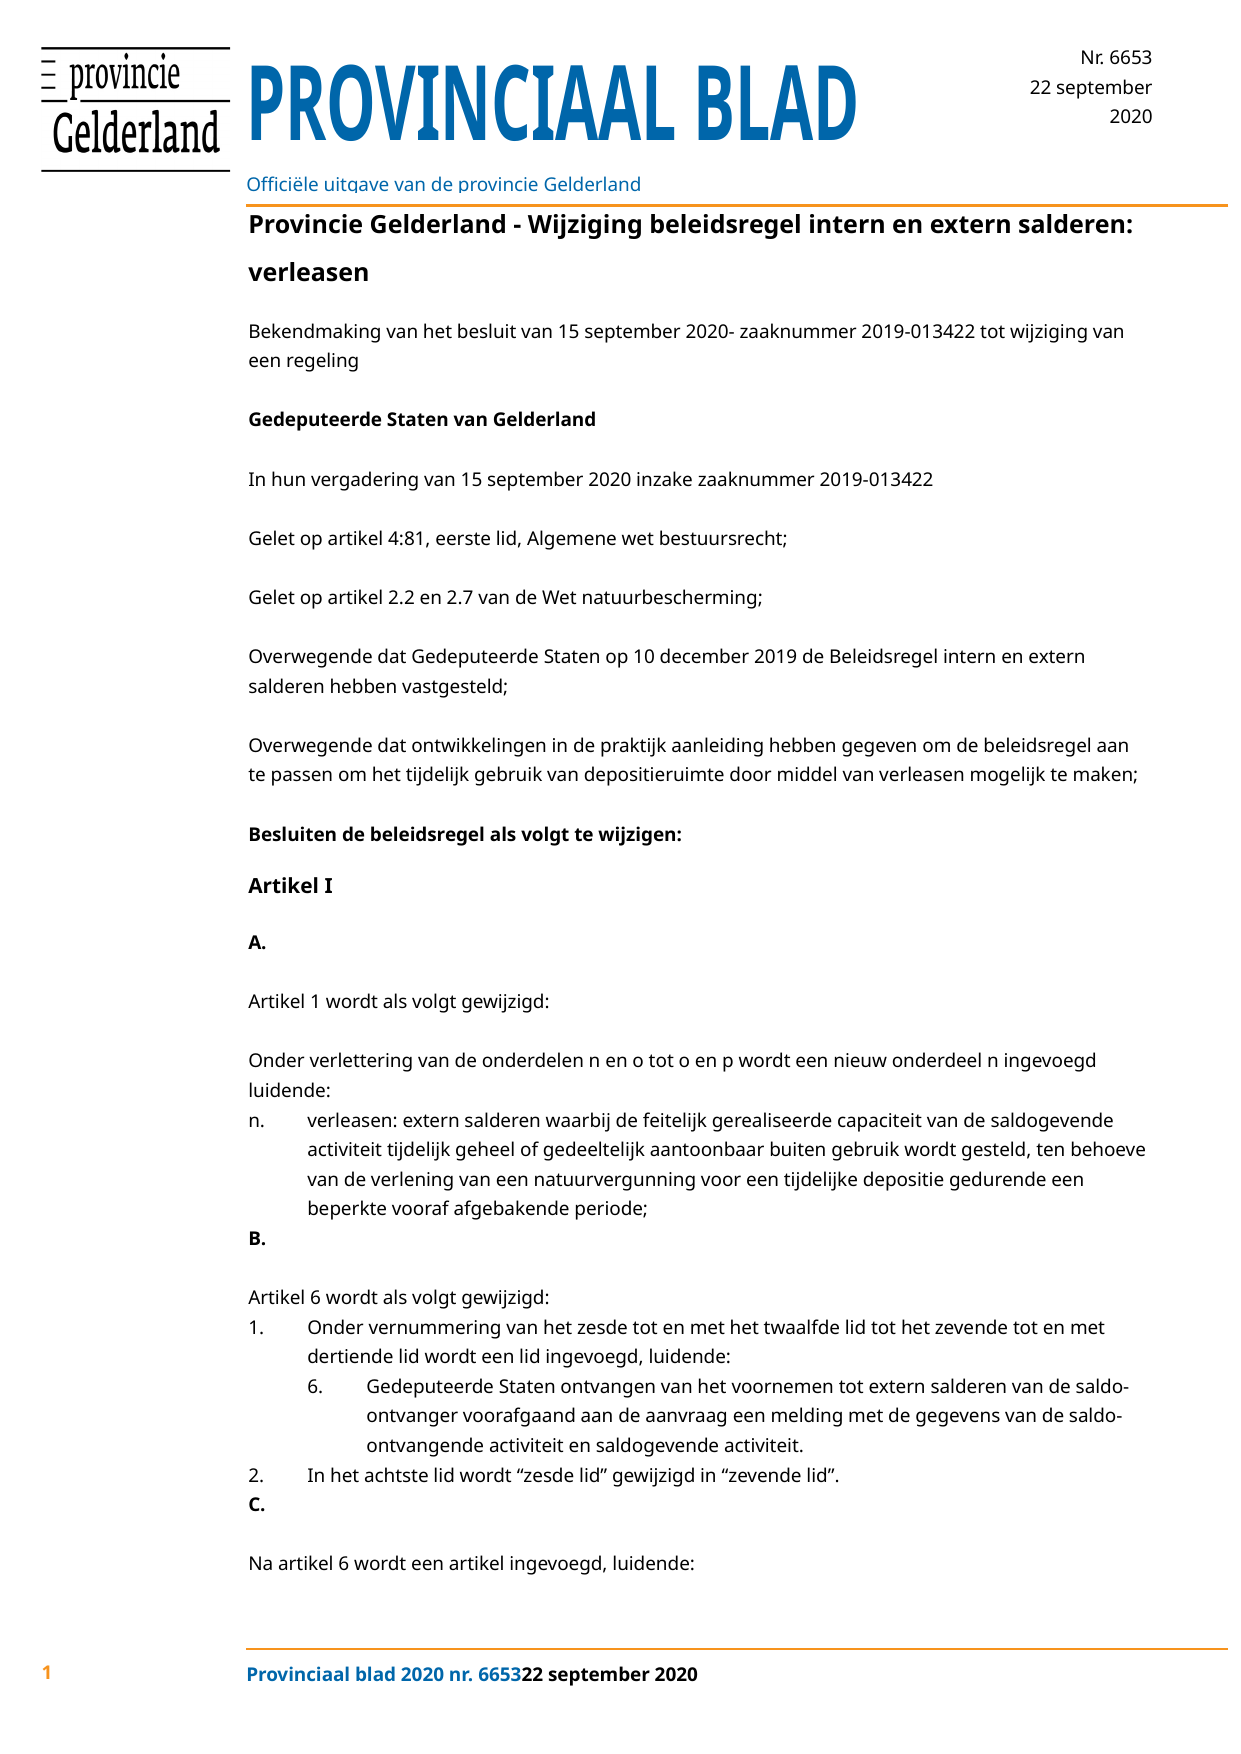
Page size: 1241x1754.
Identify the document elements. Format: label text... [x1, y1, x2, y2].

picture [41, 47, 231, 172]
text A. [248, 929, 1152, 955]
text Bekendmaking van het besluit van 15 september 2020- zaaknummer 2019-013422 tot wijziging van een regeling [248, 318, 1152, 373]
text Gelet op artikel 2.2 en 2.7 van de Wet natuurbescherming; [248, 584, 1152, 610]
text Artikel 1 wordt als volgt gewijzigd: [248, 988, 1152, 1014]
list Onder vernummering van het zesde tot en met het twaalfde lid tot het zevende tot en met dertiende lid wordt een lid ingevoegd, luidende: [248, 1314, 1152, 1369]
list verleasen: extern salderen waarbij de feitelijk gerealiseerde capaciteit van de saldogevende activiteit tijdelijk geheel of gedeeltelijk aantoonbaar buiten gebruik wordt gesteld, ten behoeve van de verlening van een natuurvergunning voor een tijdelijke depositie gedurende een beperkte vooraf afgebakende periode; [248, 1107, 1152, 1221]
text Gedeputeerde Staten van Gelderland [248, 407, 1152, 432]
text In hun vergadering van 15 september 2020 inzake zaaknummer 2019-013422 [248, 466, 1152, 492]
text C. [248, 1491, 1152, 1517]
list Gedeputeerde Staten ontvangen van het voornemen tot extern salderen van de saldo- ontvanger voorafgaand aan de aanvraag een melding met de gegevens van de saldo- ontvangende activiteit en saldogevende activiteit. [307, 1373, 1152, 1458]
text Onder verlettering van de onderdelen n en o tot o en p wordt een nieuw onderdeel n ingevoegd luidende: [248, 1048, 1152, 1103]
text Overwegende dat ontwikkelingen in de praktijk aanleiding hebben gegeven om de beleidsregel aan te passen om het tijdelijk gebruik van depositieruimte door middel van verleasen mogelijk te maken; [248, 732, 1152, 787]
text Artikel 6 wordt als volgt gewijzigd: [248, 1284, 1152, 1310]
text Provincie Gelderland - Wijziging beleidsregel intern en extern salderen: verleasen [248, 207, 1152, 288]
text B. [248, 1225, 1152, 1251]
text Gelet op artikel 4:81, eerste lid, Algemene wet bestuursrecht; [248, 525, 1152, 551]
text Besluiten de beleidsregel als volgt te wijzigen: [248, 821, 1152, 847]
text Overwegende dat Gedeputeerde Staten op 10 december 2019 de Beleidsregel intern en extern salderen hebben vastgesteld; [248, 643, 1152, 699]
text Artikel I [248, 871, 1152, 900]
text Na artikel 6 wordt een artikel ingevoegd, luidende: [248, 1551, 1152, 1576]
list In het achtste lid wordt “zesde lid” gewijzigd in “zevende lid”. [248, 1462, 1152, 1487]
